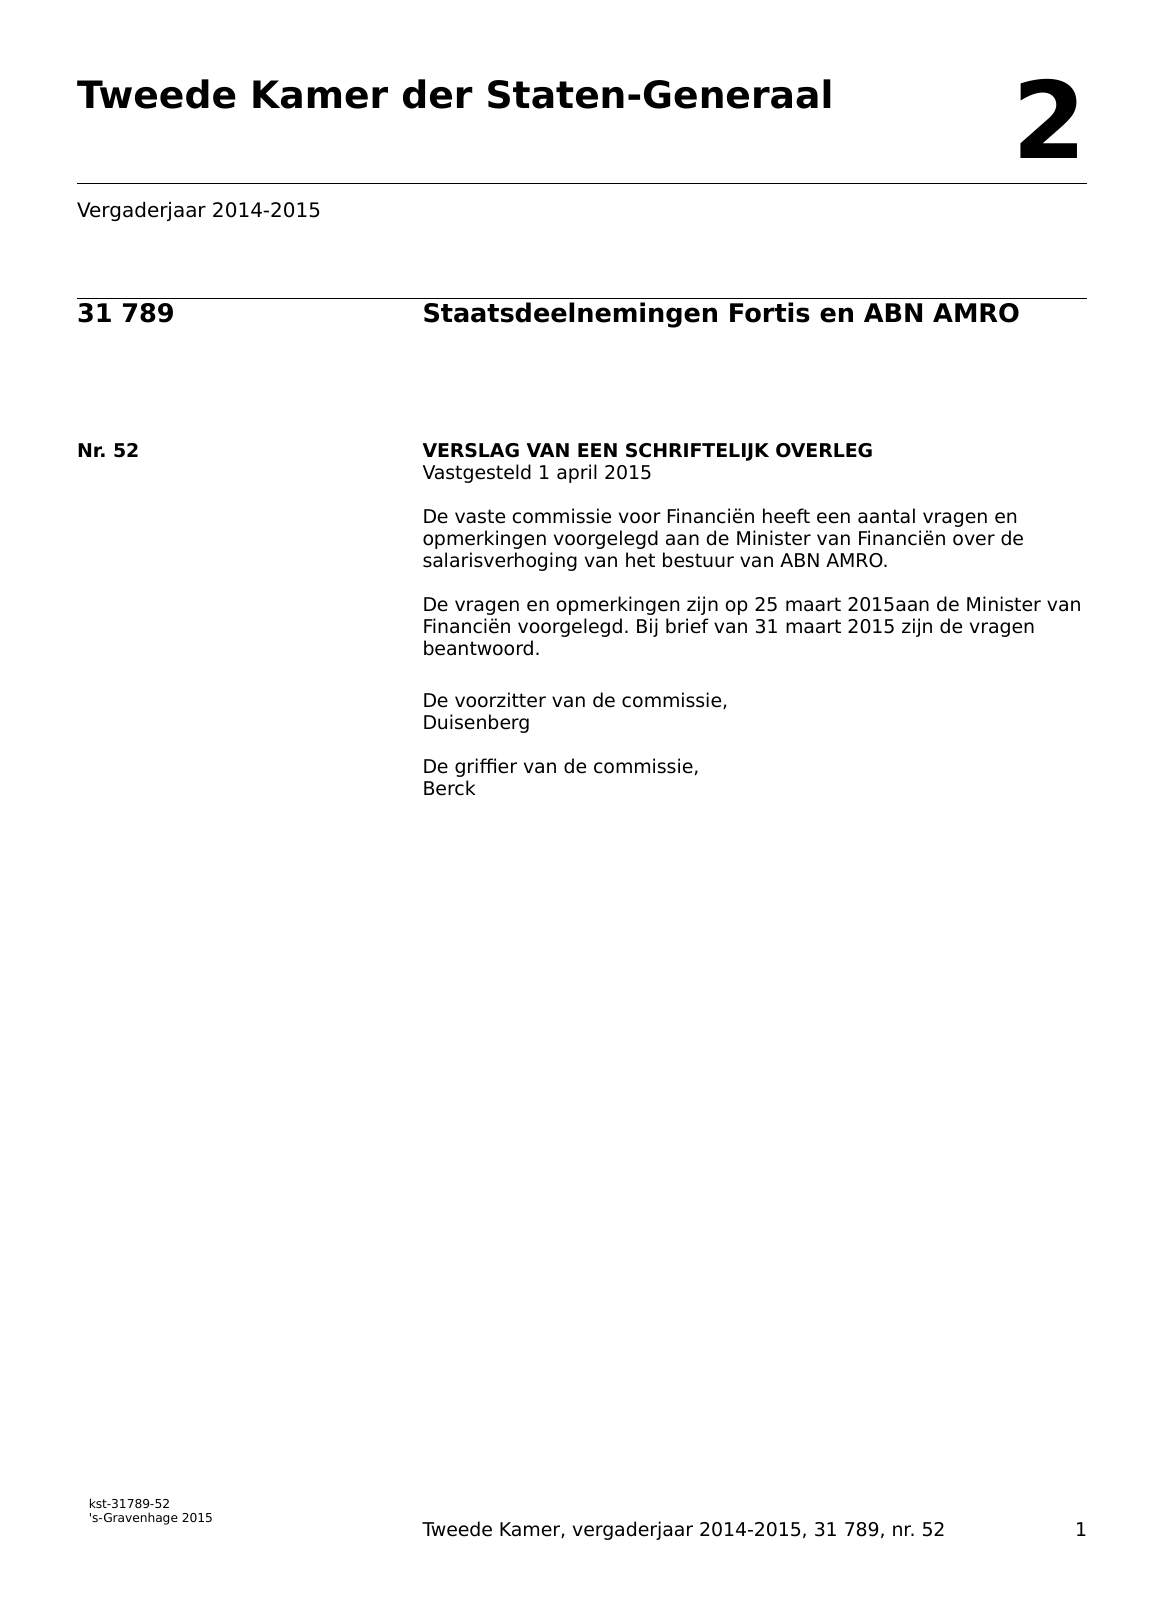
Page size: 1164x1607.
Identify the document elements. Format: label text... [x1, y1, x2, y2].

text Vastgesteld 1 april 2015 [422, 462, 1087, 484]
subtitle 31 789 Staatsdeelnemingen Fortis en ABN AMRO [77, 299, 1087, 329]
text De vragen en opmerkingen zijn op 25 maart 2015aan de Minister van Financiën voorgelegd. Bij brief van 31 maart 2015 zijn de vragen beantwoord. [422, 594, 1087, 660]
text kst-31789-52 [88, 1497, 323, 1511]
text De voorzitter van de commissie, Duisenberg [422, 690, 1087, 734]
subtitle Nr. 52 VERSLAG VAN EEN SCHRIFTELIJK OVERLEG [77, 440, 1087, 462]
text De vaste commissie voor Financiën heeft een aantal vragen en opmerkingen voorgelegd aan de Minister van Financiën over de salarisverhoging van het bestuur van ABN AMRO. [422, 506, 1087, 572]
table_header 2 [886, 59, 1087, 183]
text De griffier van de commissie, Berck [422, 756, 1087, 800]
text 's-Gravenhage 2015 [88, 1511, 323, 1525]
table_cell Vergaderjaar 2014-2015 [77, 184, 1087, 298]
table_header Tweede Kamer der Staten-Generaal [77, 59, 886, 183]
